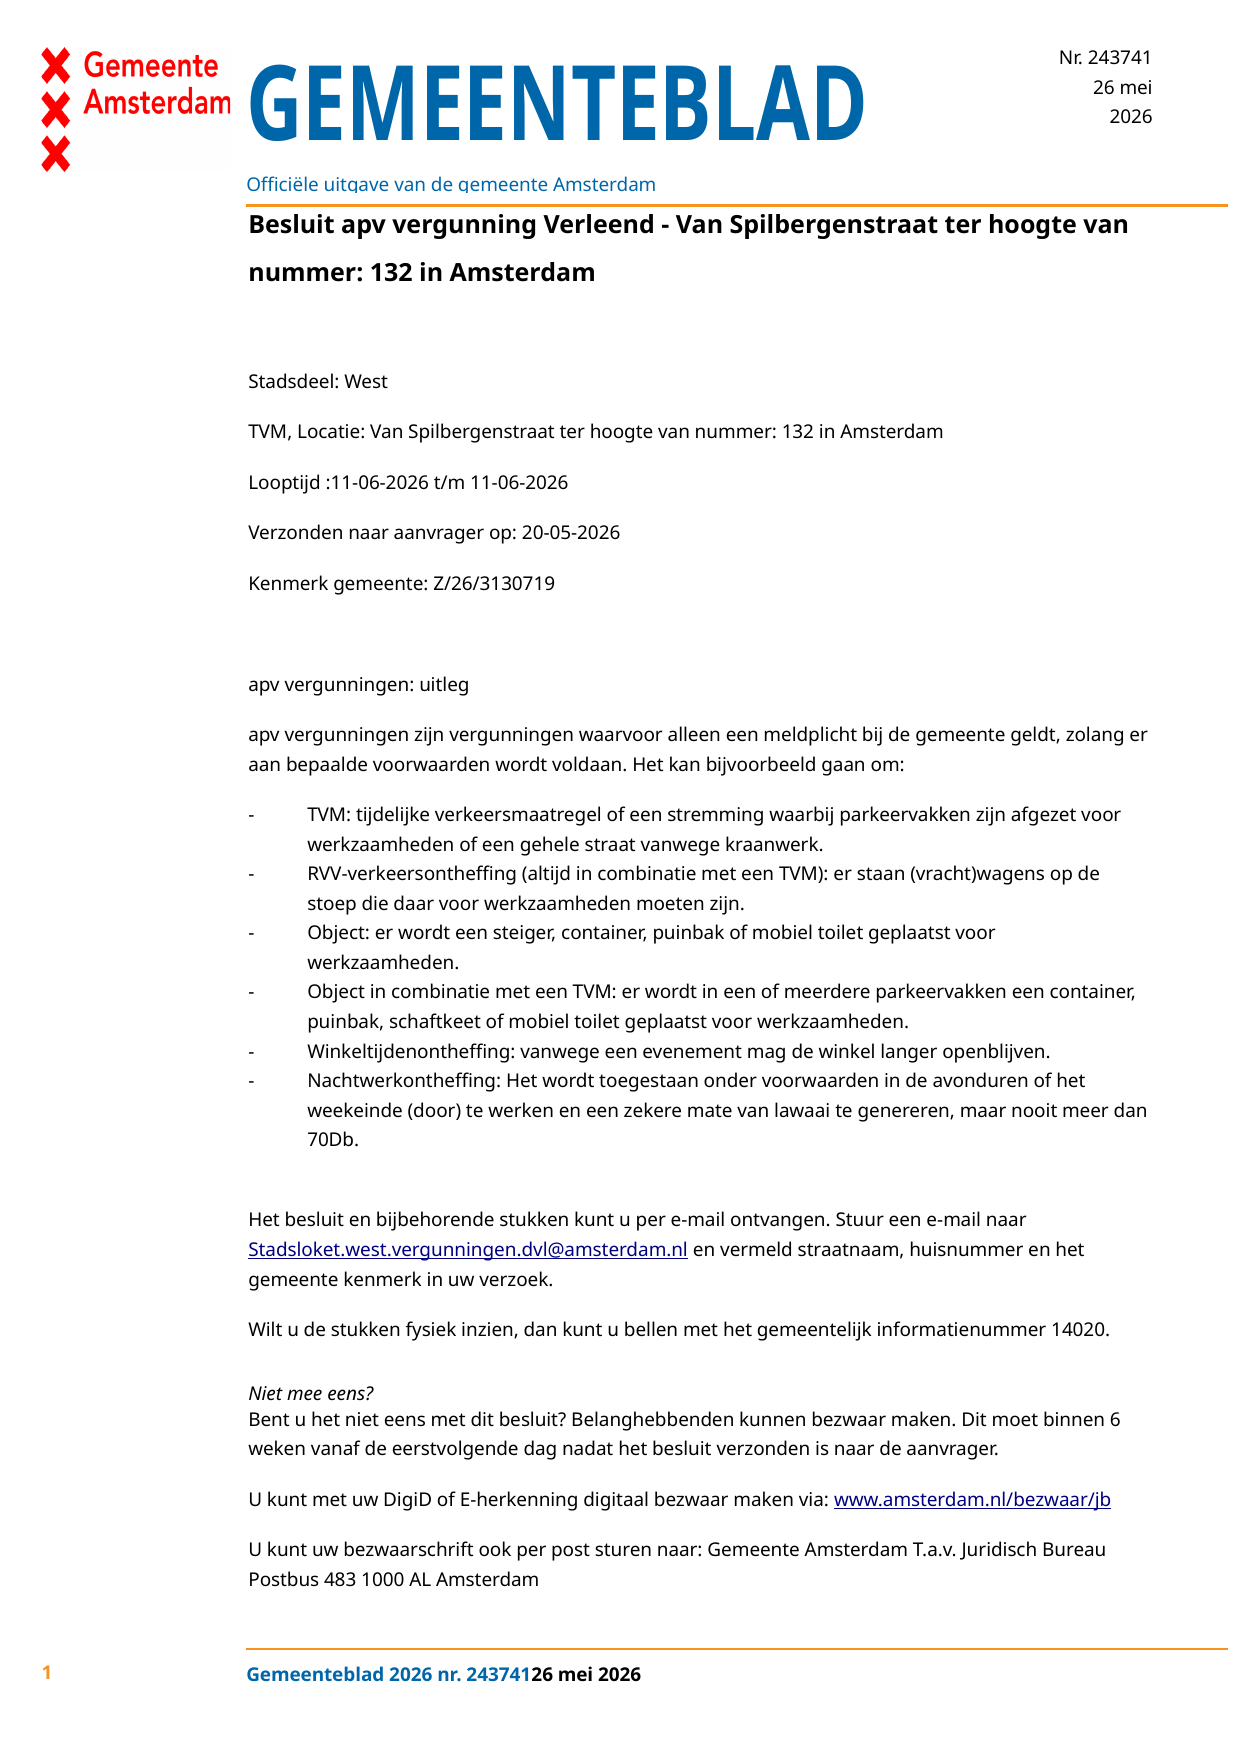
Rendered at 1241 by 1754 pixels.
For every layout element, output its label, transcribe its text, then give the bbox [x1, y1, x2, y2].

text apv vergunningen zijn vergunningen waarvoor alleen een meldplicht bij de gemeente geldt, zolang er aan bepaalde voorwaarden wordt voldaan. Het kan bijvoorbeeld gaan om: [248, 721, 1152, 777]
text TVM, Locatie: Van Spilbergenstraat ter hoogte van nummer: 132 in Amsterdam [248, 419, 1152, 444]
text Verzonden naar aanvrager op: 20-05-2026 [248, 519, 1152, 545]
text Stadsdeel: West [248, 368, 1152, 394]
text U kunt uw bezwaarschrift ook per post sturen naar: Gemeente Amsterdam T.a.v. Juridisch Bureau Postbus 483 1000 AL Amsterdam [248, 1536, 1152, 1592]
text U kunt met uw DigiD of E-herkenning digitaal bezwaar maken via: www.amsterdam.nl/bezwaar/jb [248, 1486, 1152, 1512]
text Kenmerk gemeente: Z/26/3130719 [248, 570, 1152, 596]
text Bent u het niet eens met dit besluit? Belanghebbenden kunnen bezwaar maken. Dit moet binnen 6 weken vanaf de eerstvolgende dag nadat het besluit verzonden is naar de aanvrager. [248, 1406, 1152, 1461]
list Nachtwerkontheffing: Het wordt toegestaan onder voorwaarden in de avonduren of het weekeinde (door) te werken en een zekere mate van lawaai te genereren, maar nooit meer dan 70Db. [248, 1067, 1152, 1152]
text Besluit apv vergunning Verleend - Van Spilbergenstraat ter hoogte van nummer: 132 in Amsterdam [248, 207, 1152, 288]
list RVV-verkeersontheffing (altijd in combinatie met een TVM): er staan (vracht)wagens op de stoep die daar voor werkzaamheden moeten zijn. [248, 860, 1152, 916]
list Object in combinatie met een TVM: er wordt in een of meerdere parkeervakken een container, puinbak, schaftkeet of mobiel toilet geplaatst voor werkzaamheden. [248, 979, 1152, 1034]
list Winkeltijdenontheffing: vanwege een evenement mag de winkel langer openblijven. [248, 1038, 1152, 1064]
text Wilt u de stukken fysiek inzien, dan kunt u bellen met het gemeentelijk informatienummer 14020. [248, 1316, 1152, 1342]
text apv vergunningen: uitleg [248, 671, 1152, 697]
picture [41, 47, 231, 172]
text Looptijd :11-06-2026 t/m 11-06-2026 [248, 469, 1152, 495]
list Object: er wordt een steiger, container, puinbak of mobiel toilet geplaatst voor werkzaamheden. [248, 919, 1152, 975]
text Niet mee eens? [248, 1380, 1152, 1406]
text Het besluit en bijbehorende stukken kunt u per e-mail ontvangen. Stuur een e-mail naar Stadsloket.west.vergunningen.dvl@amsterdam.nl en vermeld straatnaam, huisnummer en het gemeente kenmerk in uw verzoek. [248, 1207, 1152, 1292]
list TVM: tijdelijke verkeersmaatregel of een stremming waarbij parkeervakken zijn afgezet voor werkzaamheden of een gehele straat vanwege kraanwerk. [248, 801, 1152, 857]
